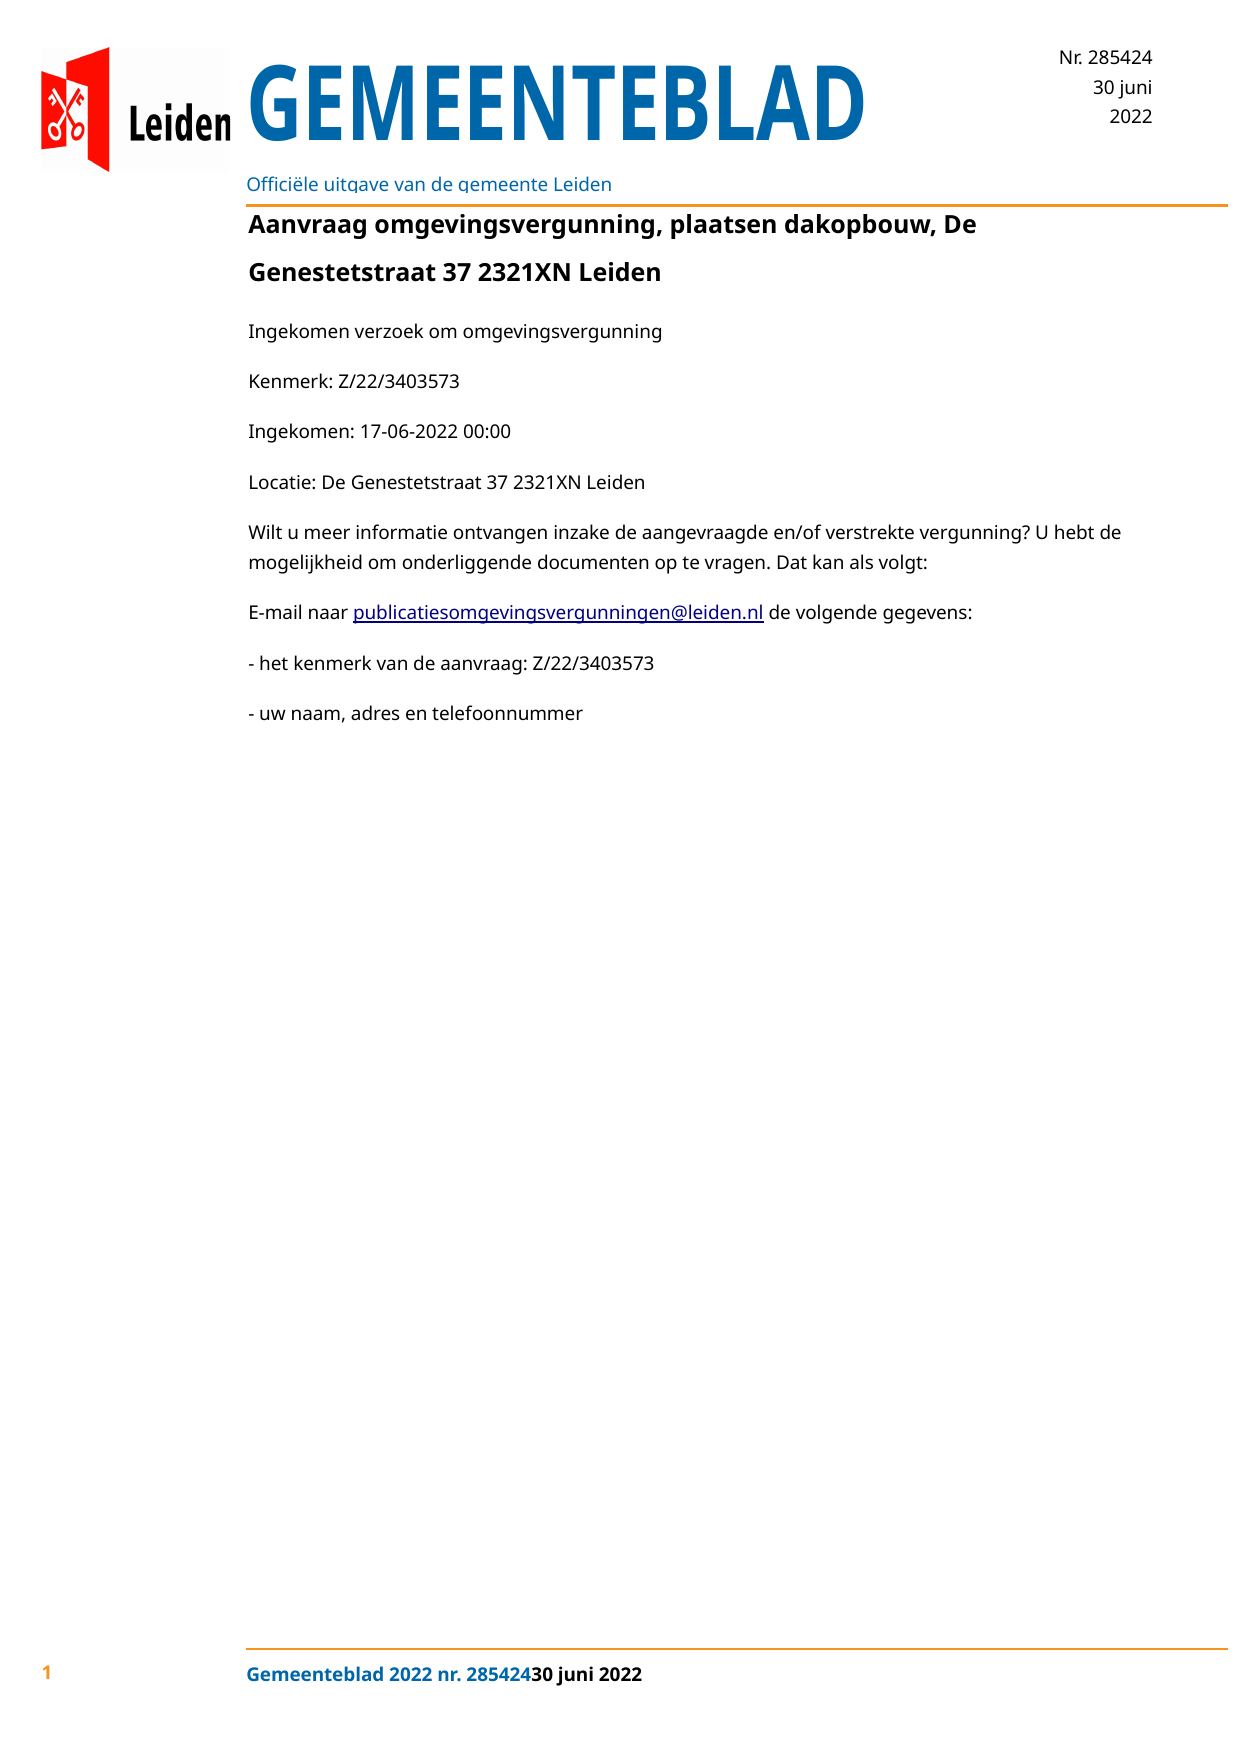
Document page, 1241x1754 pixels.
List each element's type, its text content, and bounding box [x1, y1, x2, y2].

picture [41, 47, 231, 172]
text Ingekomen verzoek om omgevingsvergunning [248, 318, 1152, 344]
text Wilt u meer informatie ontvangen inzake de aangevraagde en/of verstrekte vergunning? U hebt de mogelijkheid om onderliggende documenten op te vragen. Dat kan als volgt: [248, 519, 1152, 575]
text - uw naam, adres en telefoonnummer [248, 700, 1152, 726]
text Ingekomen: 17-06-2022 00:00 [248, 419, 1152, 444]
text Locatie: De Genestetstraat 37 2321XN Leiden [248, 469, 1152, 495]
text Aanvraag omgevingsvergunning, plaatsen dakopbouw, De Genestetstraat 37 2321XN Leiden [248, 207, 1152, 288]
text - het kenmerk van de aanvraag: Z/22/3403573 [248, 650, 1152, 676]
text Kenmerk: Z/22/3403573 [248, 368, 1152, 394]
text E-mail naar publicatiesomgevingsvergunningen@leiden.nl de volgende gegevens: [248, 599, 1152, 625]
